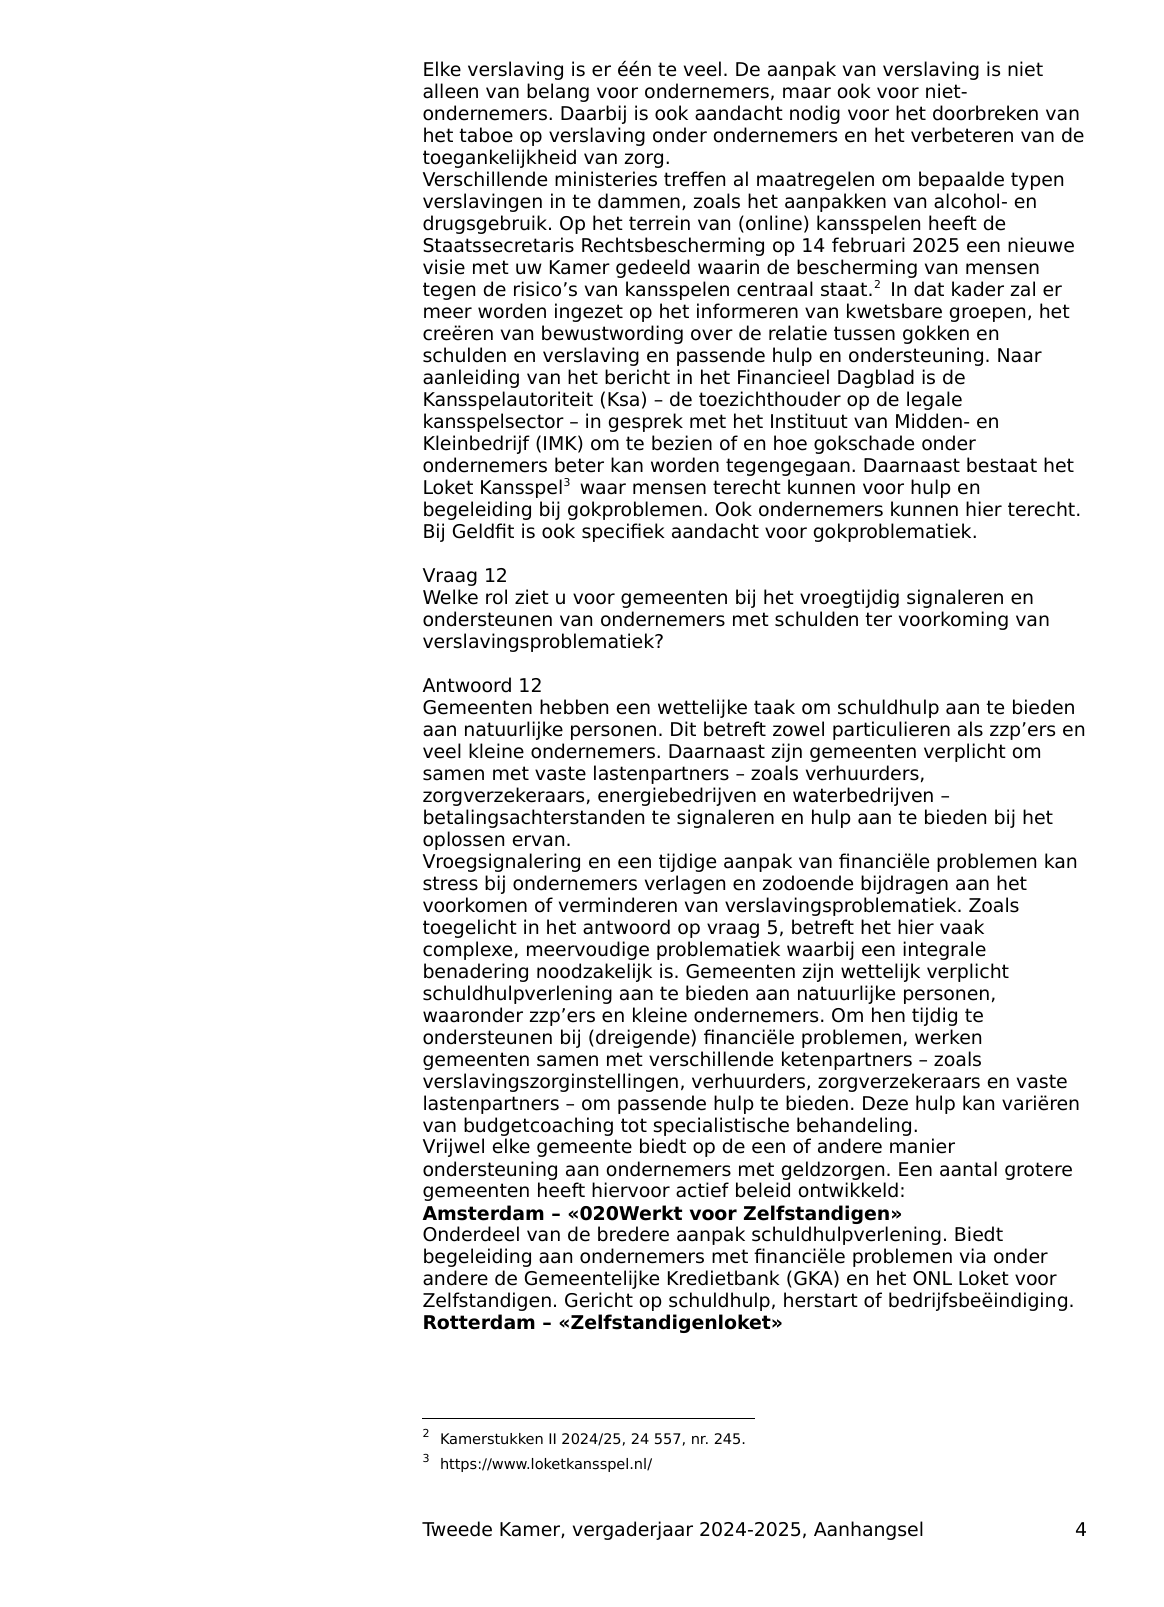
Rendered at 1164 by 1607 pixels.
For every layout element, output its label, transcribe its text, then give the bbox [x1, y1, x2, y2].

text Vrijwel elke gemeente biedt op de een of andere manier ondersteuning aan ondernemers met geldzorgen. Een aantal grotere gemeenten heeft hiervoor actief beleid ontwikkeld: [422, 1136, 1087, 1202]
text Gemeenten hebben een wettelijke taak om schuldhulp aan te bieden aan natuurlijke personen. Dit betreft zowel particulieren als zzp’ers en veel kleine ondernemers. Daarnaast zijn gemeenten verplicht om samen met vaste lastenpartners – zoals verhuurders, zorgverzekeraars, energiebedrijven en waterbedrijven – betalingsachterstanden te signaleren en hulp aan te bieden bij het oplossen ervan. [422, 697, 1087, 851]
text Onderdeel van de bredere aanpak schuldhulpverlening. Biedt begeleiding aan ondernemers met financiële problemen via onder andere de Gemeentelijke Kredietbank (GKA) en het ONL Loket voor Zelfstandigen. Gericht op schuldhulp, herstart of bedrijfsbeëindiging. [422, 1224, 1087, 1312]
text Rotterdam – «Zelfstandigenloket» [422, 1312, 1087, 1334]
text Welke rol ziet u voor gemeenten bij het vroegtijdig signaleren en ondersteunen van ondernemers met schulden ter voorkoming van verslavingsproblematiek? [422, 587, 1087, 653]
text Antwoord 12 [422, 675, 1087, 697]
text Kamerstukken II 2024/25, 24 557, nr. 245. [422, 1427, 1087, 1449]
text Amsterdam – «020Werkt voor Zelfstandigen» [422, 1202, 1087, 1224]
text https://www.loketkansspel.nl/ [422, 1452, 1087, 1474]
text Verschillende ministeries treffen al maatregelen om bepaalde typen verslavingen in te dammen, zoals het aanpakken van alcohol- en drugsgebruik. Op het terrein van (online) kansspelen heeft de Staatssecretaris Rechtsbescherming op 14 februari 2025 een nieuwe visie met uw Kamer gedeeld waarin de bescherming van mensen tegen de risico’s van kansspelen centraal staat. In dat kader zal er meer worden ingezet op het informeren van kwetsbare groepen, het creëren van bewustwording over de relatie tussen gokken en schulden en verslaving en passende hulp en ondersteuning. Naar aanleiding van het bericht in het Financieel Dagblad is de Kansspelautoriteit (Ksa) – de toezichthouder op de legale kansspelsector – in gesprek met het Instituut van Midden- en Kleinbedrijf (IMK) om te bezien of en hoe gokschade onder ondernemers beter kan worden tegengegaan. Daarnaast bestaat het Loket Kansspel waar mensen terecht kunnen voor hulp en begeleiding bij gokproblemen. Ook ondernemers kunnen hier terecht. Bij Geldfit is ook specifiek aandacht voor gokproblematiek. [422, 169, 1087, 543]
text Vroegsignalering en een tijdige aanpak van financiële problemen kan stress bij ondernemers verlagen en zodoende bijdragen aan het voorkomen of verminderen van verslavingsproblematiek. Zoals toegelicht in het antwoord op vraag 5, betreft het hier vaak complexe, meervoudige problematiek waarbij een integrale benadering noodzakelijk is. Gemeenten zijn wettelijk verplicht schuldhulpverlening aan te bieden aan natuurlijke personen, waaronder zzp’ers en kleine ondernemers. Om hen tijdig te ondersteunen bij (dreigende) financiële problemen, werken gemeenten samen met verschillende ketenpartners – zoals verslavingszorginstellingen, verhuurders, zorgverzekeraars en vaste lastenpartners – om passende hulp te bieden. Deze hulp kan variëren van budgetcoaching tot specialistische behandeling. [422, 851, 1087, 1136]
text Vraag 12 [422, 565, 1087, 587]
text Elke verslaving is er één te veel. De aanpak van verslaving is niet alleen van belang voor ondernemers, maar ook voor niet-ondernemers. Daarbij is ook aandacht nodig voor het doorbreken van het taboe op verslaving onder ondernemers en het verbeteren van de toegankelijkheid van zorg. [422, 59, 1087, 169]
